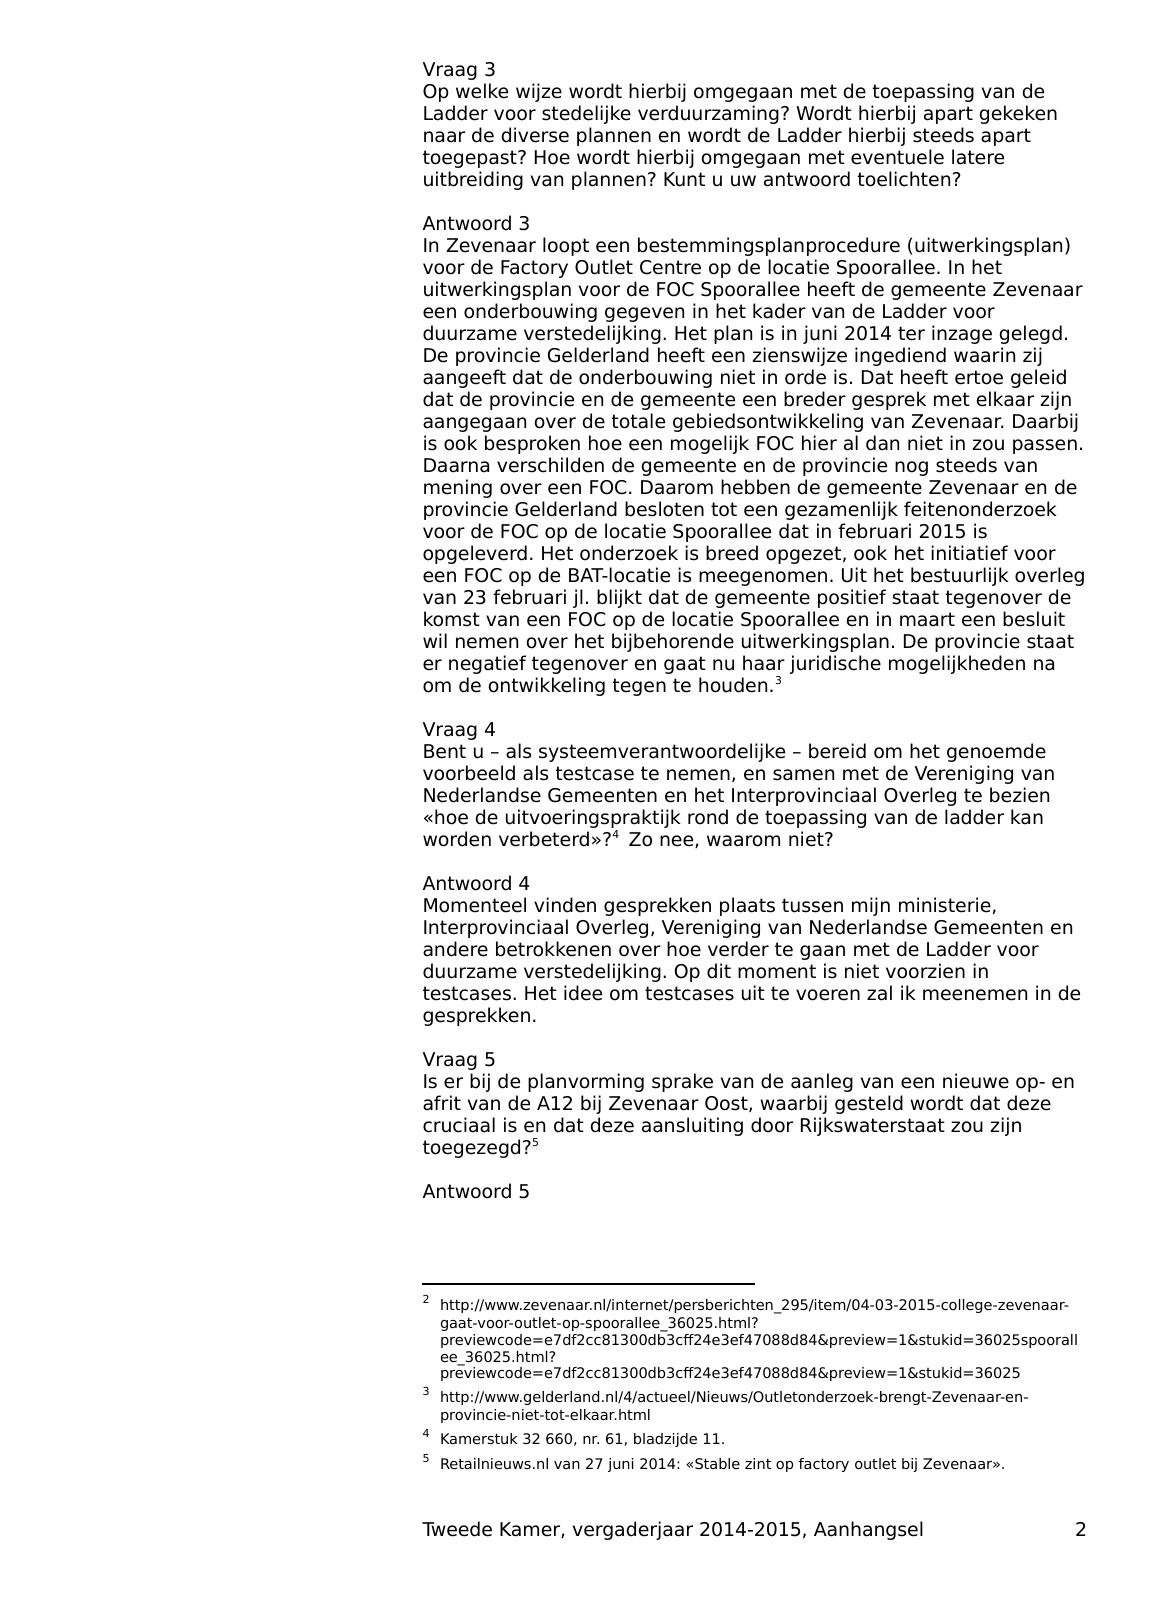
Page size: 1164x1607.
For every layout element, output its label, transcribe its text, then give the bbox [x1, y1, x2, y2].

text Is er bij de planvorming sprake van de aanleg van een nieuwe op- en afrit van de A12 bij Zevenaar Oost, waarbij gesteld wordt dat deze cruciaal is en dat deze aansluiting door Rijkswaterstaat zou zijn toegezegd? [422, 1071, 1087, 1159]
text Kamerstuk 32 660, nr. 61, bladzijde 11. [422, 1427, 1087, 1449]
text Retailnieuws.nl van 27 juni 2014: «Stable zint op factory outlet bij Zevenaar». [422, 1452, 1087, 1474]
text Antwoord 4 [422, 873, 1087, 895]
text Antwoord 5 [422, 1181, 1087, 1203]
text Vraag 3 [422, 59, 1087, 81]
text Antwoord 3 [422, 213, 1087, 235]
text In Zevenaar loopt een bestemmingsplanprocedure (uitwerkingsplan) voor de Factory Outlet Centre op de locatie Spoorallee. In het uitwerkingsplan voor de FOC Spoorallee heeft de gemeente Zevenaar een onderbouwing gegeven in het kader van de Ladder voor duurzame verstedelijking. Het plan is in juni 2014 ter inzage gelegd. De provincie Gelderland heeft een zienswijze ingediend waarin zij aangeeft dat de onderbouwing niet in orde is. Dat heeft ertoe geleid dat de provincie en de gemeente een breder gesprek met elkaar zijn aangegaan over de totale gebiedsontwikkeling van Zevenaar. Daarbij is ook besproken hoe een mogelijk FOC hier al dan niet in zou passen. Daarna verschilden de gemeente en de provincie nog steeds van mening over een FOC. Daarom hebben de gemeente Zevenaar en de provincie Gelderland besloten tot een gezamenlijk feitenonderzoek voor de FOC op de locatie Spoorallee dat in februari 2015 is opgeleverd. Het onderzoek is breed opgezet, ook het initiatief voor een FOC op de BAT-locatie is meegenomen. Uit het bestuurlijk overleg van 23 februari jl. blijkt dat de gemeente positief staat tegenover de komst van een FOC op de locatie Spoorallee en in maart een besluit wil nemen over het bijbehorende uitwerkingsplan. De provincie staat er negatief tegenover en gaat nu haar juridische mogelijkheden na om de ontwikkeling tegen te houden. [422, 235, 1087, 697]
text Bent u – als systeemverantwoordelijke – bereid om het genoemde voorbeeld als testcase te nemen, en samen met de Vereniging van Nederlandse Gemeenten en het Interprovinciaal Overleg te bezien «hoe de uitvoeringspraktijk rond de toepassing van de ladder kan worden verbeterd»? Zo nee, waarom niet? [422, 741, 1087, 851]
text http://www.gelderland.nl/4/actueel/Nieuws/Outletonderzoek-brengt-Zevenaar-en-provincie-niet-tot-elkaar.html [422, 1385, 1087, 1424]
text http://www.zevenaar.nl/internet/persberichten_295/item/04-03-2015-college-zevenaar-gaat-voor-outlet-op-spoorallee_36025.html?previewcode=e7df2cc81300db3cff24e3ef47088d84&preview=1&stukid=36025spoorallee_36025.html?previewcode=e7df2cc81300db3cff24e3ef47088d84&preview=1&stukid=36025 [422, 1293, 1087, 1382]
text Vraag 5 [422, 1049, 1087, 1071]
text Op welke wijze wordt hierbij omgegaan met de toepassing van de Ladder voor stedelijke verduurzaming? Wordt hierbij apart gekeken naar de diverse plannen en wordt de Ladder hierbij steeds apart toegepast? Hoe wordt hierbij omgegaan met eventuele latere uitbreiding van plannen? Kunt u uw antwoord toelichten? [422, 81, 1087, 191]
text Vraag 4 [422, 719, 1087, 741]
text Momenteel vinden gesprekken plaats tussen mijn ministerie, Interprovinciaal Overleg, Vereniging van Nederlandse Gemeenten en andere betrokkenen over hoe verder te gaan met de Ladder voor duurzame verstedelijking. Op dit moment is niet voorzien in testcases. Het idee om testcases uit te voeren zal ik meenemen in de gesprekken. [422, 895, 1087, 1027]
